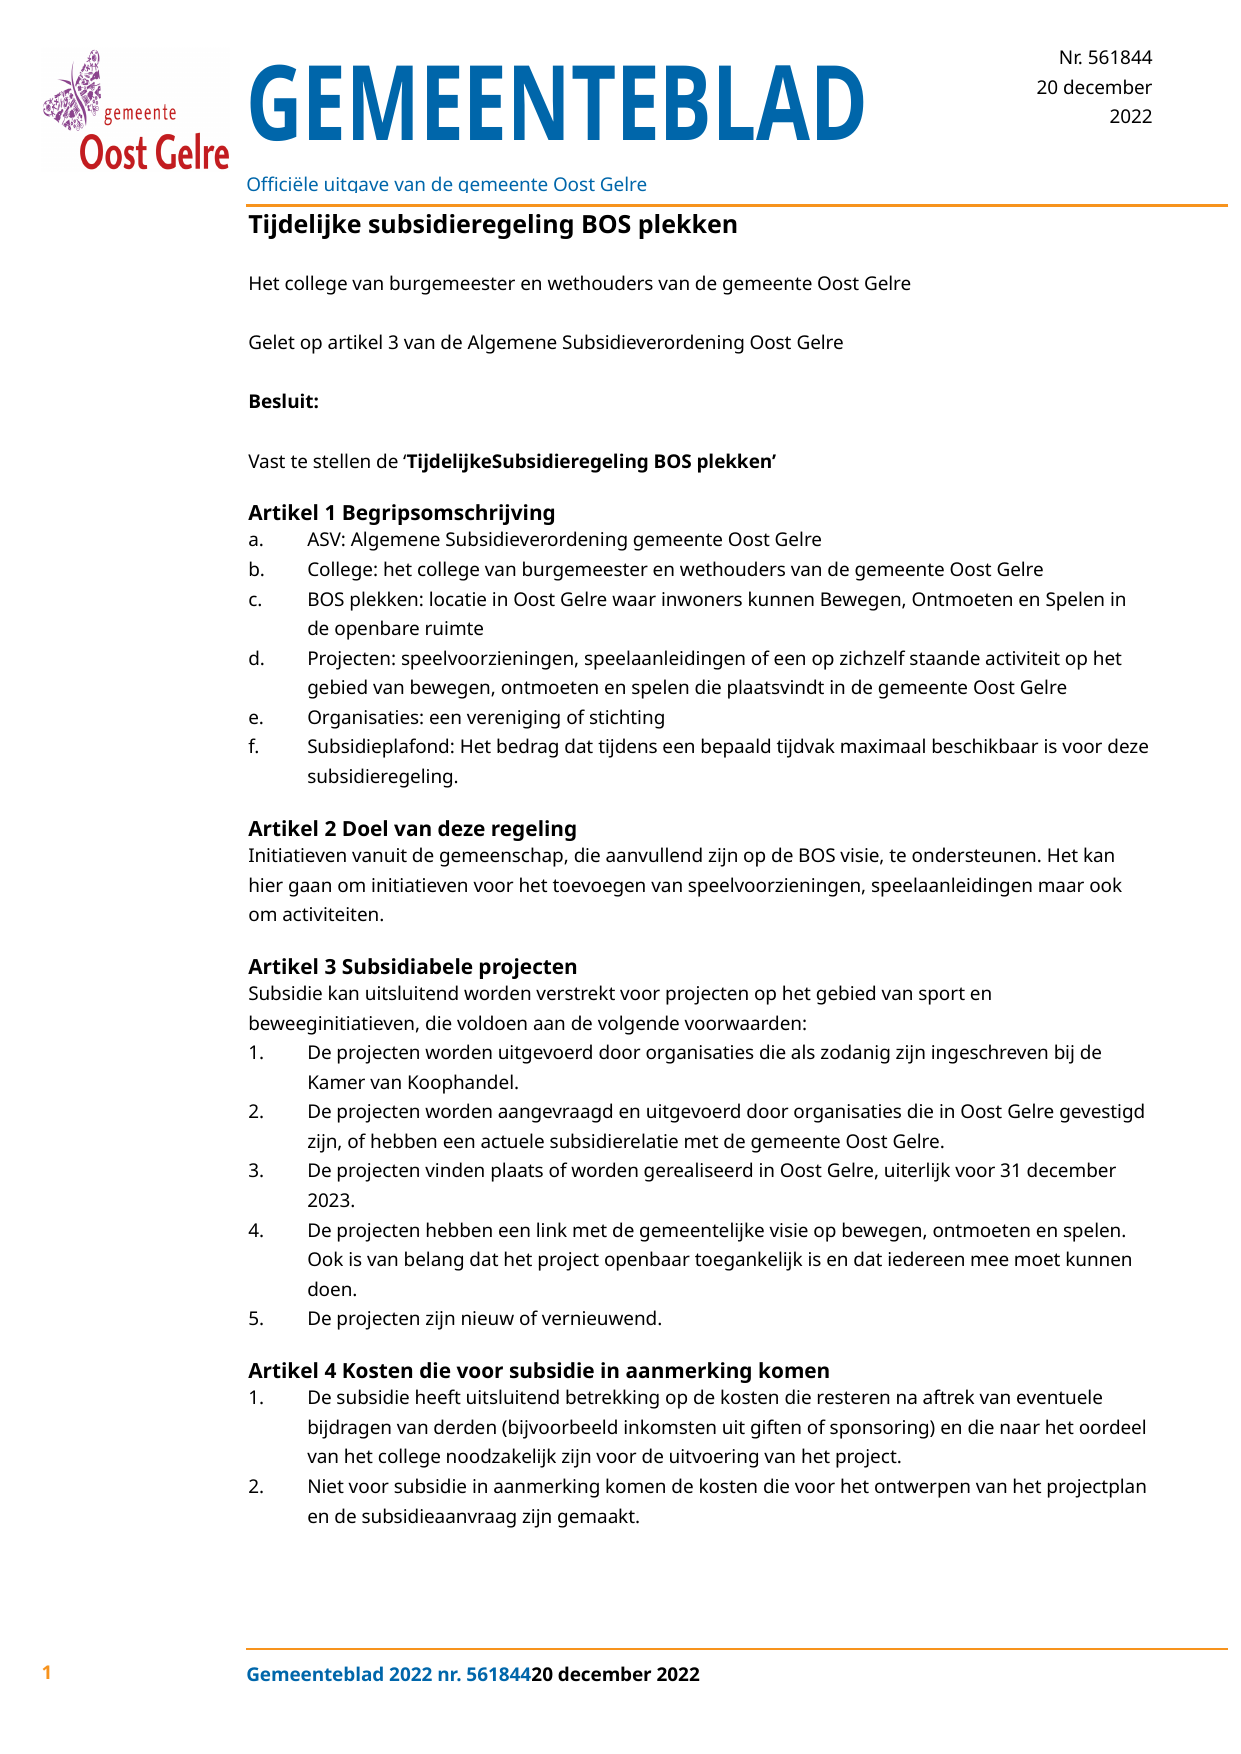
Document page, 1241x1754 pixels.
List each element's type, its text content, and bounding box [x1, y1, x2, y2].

list Subsidieplafond: Het bedrag dat tijdens een bepaald tijdvak maximaal beschikbaar is voor deze subsidieregeling. [248, 734, 1152, 789]
text Vast te stellen de ‘TijdelijkeSubsidieregeling BOS plekken’ [248, 448, 1152, 473]
list De projecten zijn nieuw of vernieuwend. [248, 1306, 1152, 1331]
list Projecten: speelvoorzieningen, speelaanleidingen of een op zichzelf staande activiteit op het gebied van bewegen, ontmoeten en spelen die plaatsvindt in de gemeente Oost Gelre [248, 645, 1152, 700]
text Het college van burgemeester en wethouders van de gemeente Oost Gelre [248, 270, 1152, 296]
list College: het college van burgemeester en wethouders van de gemeente Oost Gelre [248, 556, 1152, 582]
list ASV: Algemene Subsidieverordening gemeente Oost Gelre [248, 527, 1152, 552]
text Subsidie kan uitsluitend worden verstrekt voor projecten op het gebied van sport en beweeginitiatieven, die voldoen aan de volgende voorwaarden: [248, 980, 1152, 1036]
text Artikel 2 Doel van deze regeling [248, 814, 1152, 842]
list Niet voor subsidie in aanmerking komen de kosten die voor het ontwerpen van het projectplan en de subsidieaanvraag zijn gemaakt. [248, 1473, 1152, 1528]
list BOS plekken: locatie in Oost Gelre waar inwoners kunnen Bewegen, Ontmoeten en Spelen in de openbare ruimte [248, 586, 1152, 641]
picture [41, 47, 231, 172]
text Initiatieven vanuit de gemeenschap, die aanvullend zijn op de BOS visie, te ondersteunen. Het kan hier gaan om initiatieven voor het toevoegen van speelvoorzieningen, speelaanleidingen maar ook om activiteiten. [248, 842, 1152, 927]
text Artikel 4 Kosten die voor subsidie in aanmerking komen [248, 1356, 1152, 1384]
list Organisaties: een vereniging of stichting [248, 704, 1152, 730]
list De subsidie heeft uitsluitend betrekking op de kosten die resteren na aftrek van eventuele bijdragen van derden (bijvoorbeeld inkomsten uit giften of sponsoring) en die naar het oordeel van het college noodzakelijk zijn voor de uitvoering van het project. [248, 1384, 1152, 1469]
list De projecten hebben een link met de gemeentelijke visie op bewegen, ontmoeten en spelen. Ook is van belang dat het project openbaar toegankelijk is en dat iedereen mee moet kunnen doen. [248, 1217, 1152, 1302]
text Artikel 3 Subsidiabele projecten [248, 952, 1152, 980]
text Besluit: [248, 389, 1152, 414]
list De projecten vinden plaats of worden gerealiseerd in Oost Gelre, uiterlijk voor 31 december 2023. [248, 1158, 1152, 1213]
list De projecten worden aangevraagd en uitgevoerd door organisaties die in Oost Gelre gevestigd zijn, of hebben een actuele subsidierelatie met de gemeente Oost Gelre. [248, 1098, 1152, 1154]
text Artikel 1 Begripsomschrijving [248, 498, 1152, 527]
list De projecten worden uitgevoerd door organisaties die als zodanig zijn ingeschreven bij de Kamer van Koophandel. [248, 1039, 1152, 1095]
text Gelet op artikel 3 van de Algemene Subsidieverordening Oost Gelre [248, 329, 1152, 355]
text Tijdelijke subsidieregeling BOS plekken [248, 207, 1152, 241]
